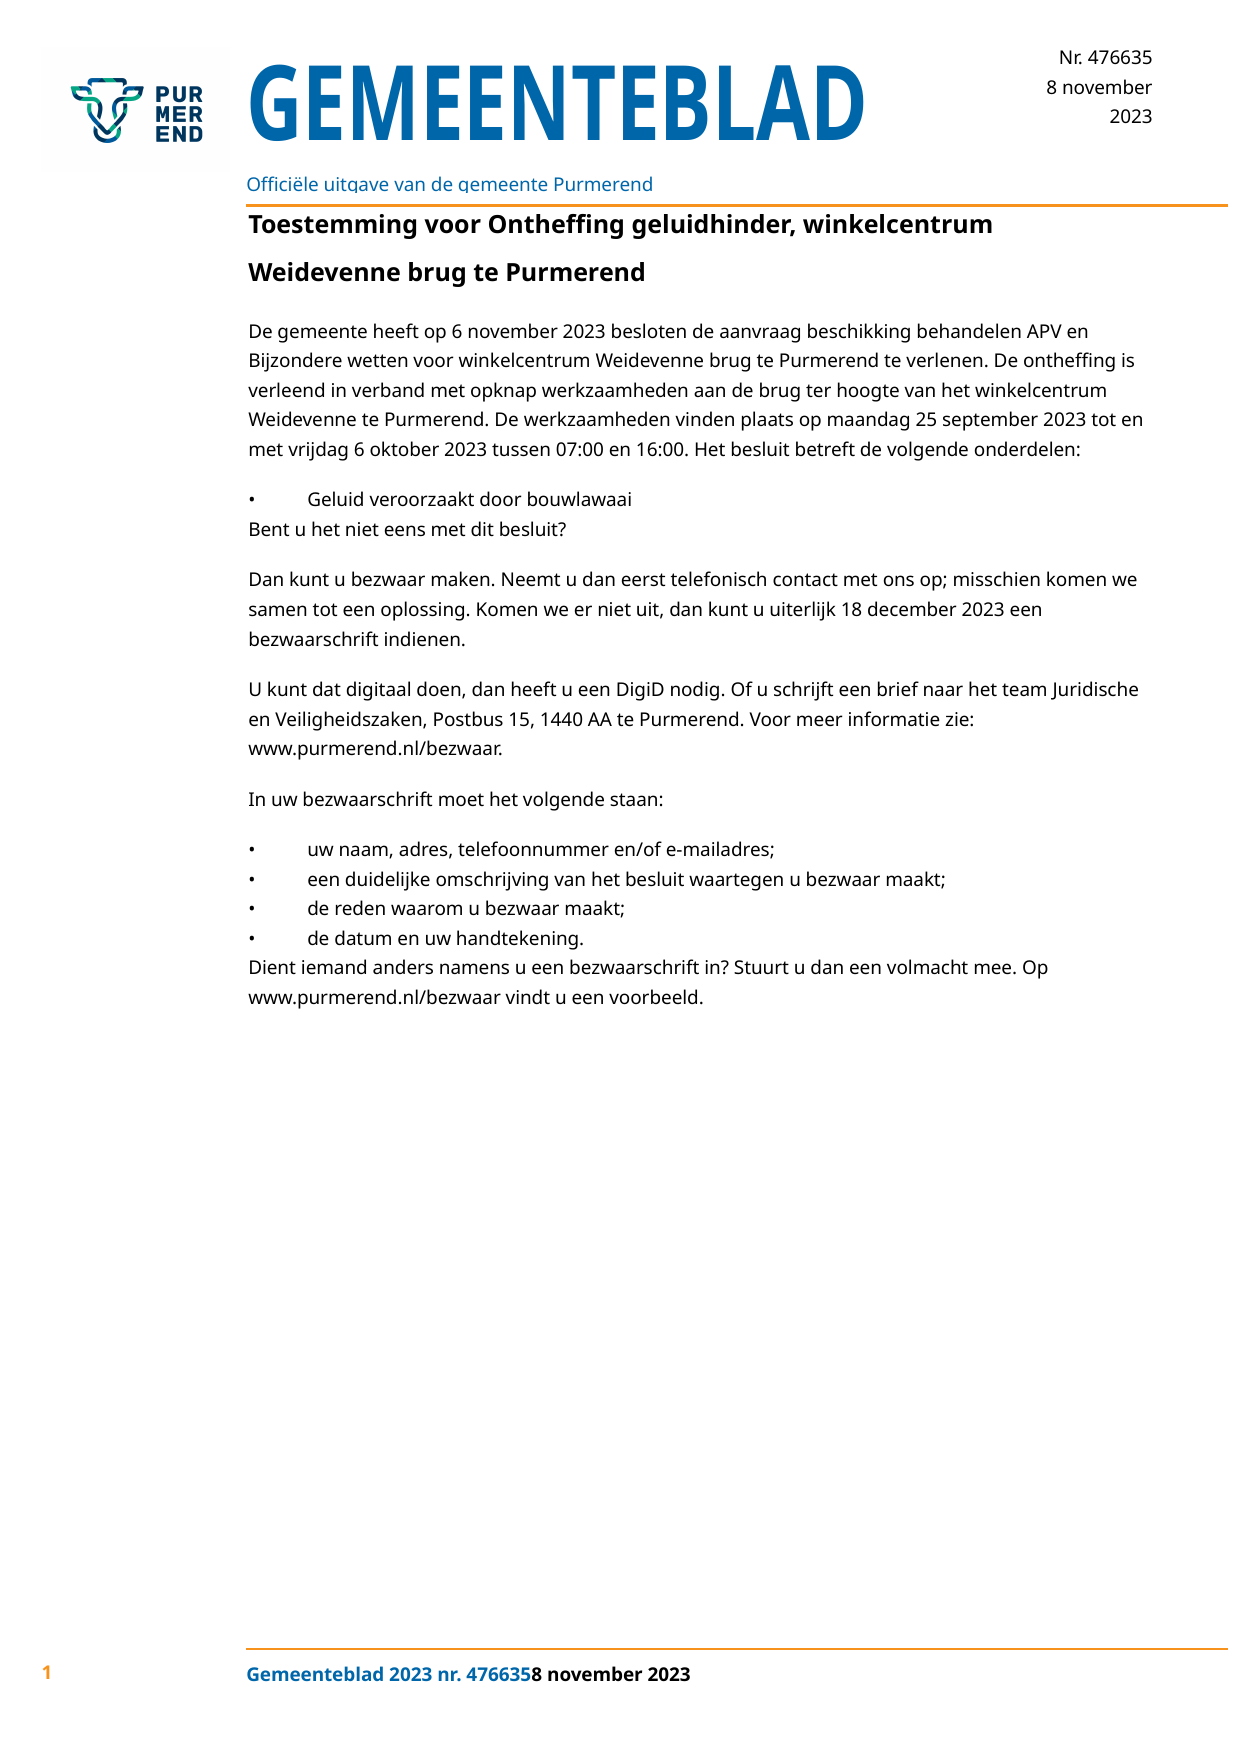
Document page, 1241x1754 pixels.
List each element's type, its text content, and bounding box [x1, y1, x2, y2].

list de datum en uw handtekening. [248, 925, 1152, 951]
picture [41, 47, 231, 172]
text In uw bezwaarschrift moet het volgende staan: [248, 786, 1152, 812]
text U kunt dat digitaal doen, dan heeft u een DigiD nodig. Of u schrijft een brief naar het team Juridische en Veiligheidszaken, Postbus 15, 1440 AA te Purmerend. Voor meer informatie zie: www.purmerend.nl/bezwaar. [248, 676, 1152, 761]
text Toestemming voor Ontheffing geluidhinder, winkelcentrum Weidevenne brug te Purmerend [248, 207, 1152, 288]
list Geluid veroorzaakt door bouwlawaai [248, 487, 1152, 512]
text Dient iemand anders namens u een bezwaarschrift in? Stuurt u dan een volmacht mee. Op www.purmerend.nl/bezwaar vindt u een voorbeeld. [248, 954, 1152, 1010]
list de reden waarom u bezwaar maakt; [248, 895, 1152, 921]
text De gemeente heeft op 6 november 2023 besloten de aanvraag beschikking behandelen APV en Bijzondere wetten voor winkelcentrum Weidevenne brug te Purmerend te verlenen. De ontheffing is verleend in verband met opknap werkzaamheden aan de brug ter hoogte van het winkelcentrum Weidevenne te Purmerend. De werkzaamheden vinden plaats op maandag 25 september 2023 tot en met vrijdag 6 oktober 2023 tussen 07:00 en 16:00. Het besluit betreft de volgende onderdelen: [248, 318, 1152, 462]
text Bent u het niet eens met dit besluit? [248, 516, 1152, 542]
list een duidelijke omschrijving van het besluit waartegen u bezwaar maakt; [248, 866, 1152, 892]
text Dan kunt u bezwaar maken. Neemt u dan eerst telefonisch contact met ons op; misschien komen we samen tot een oplossing. Komen we er niet uit, dan kunt u uiterlijk 18 december 2023 een bezwaarschrift indienen. [248, 567, 1152, 652]
list uw naam, adres, telefoonnummer en/of e-mailadres; [248, 836, 1152, 862]
